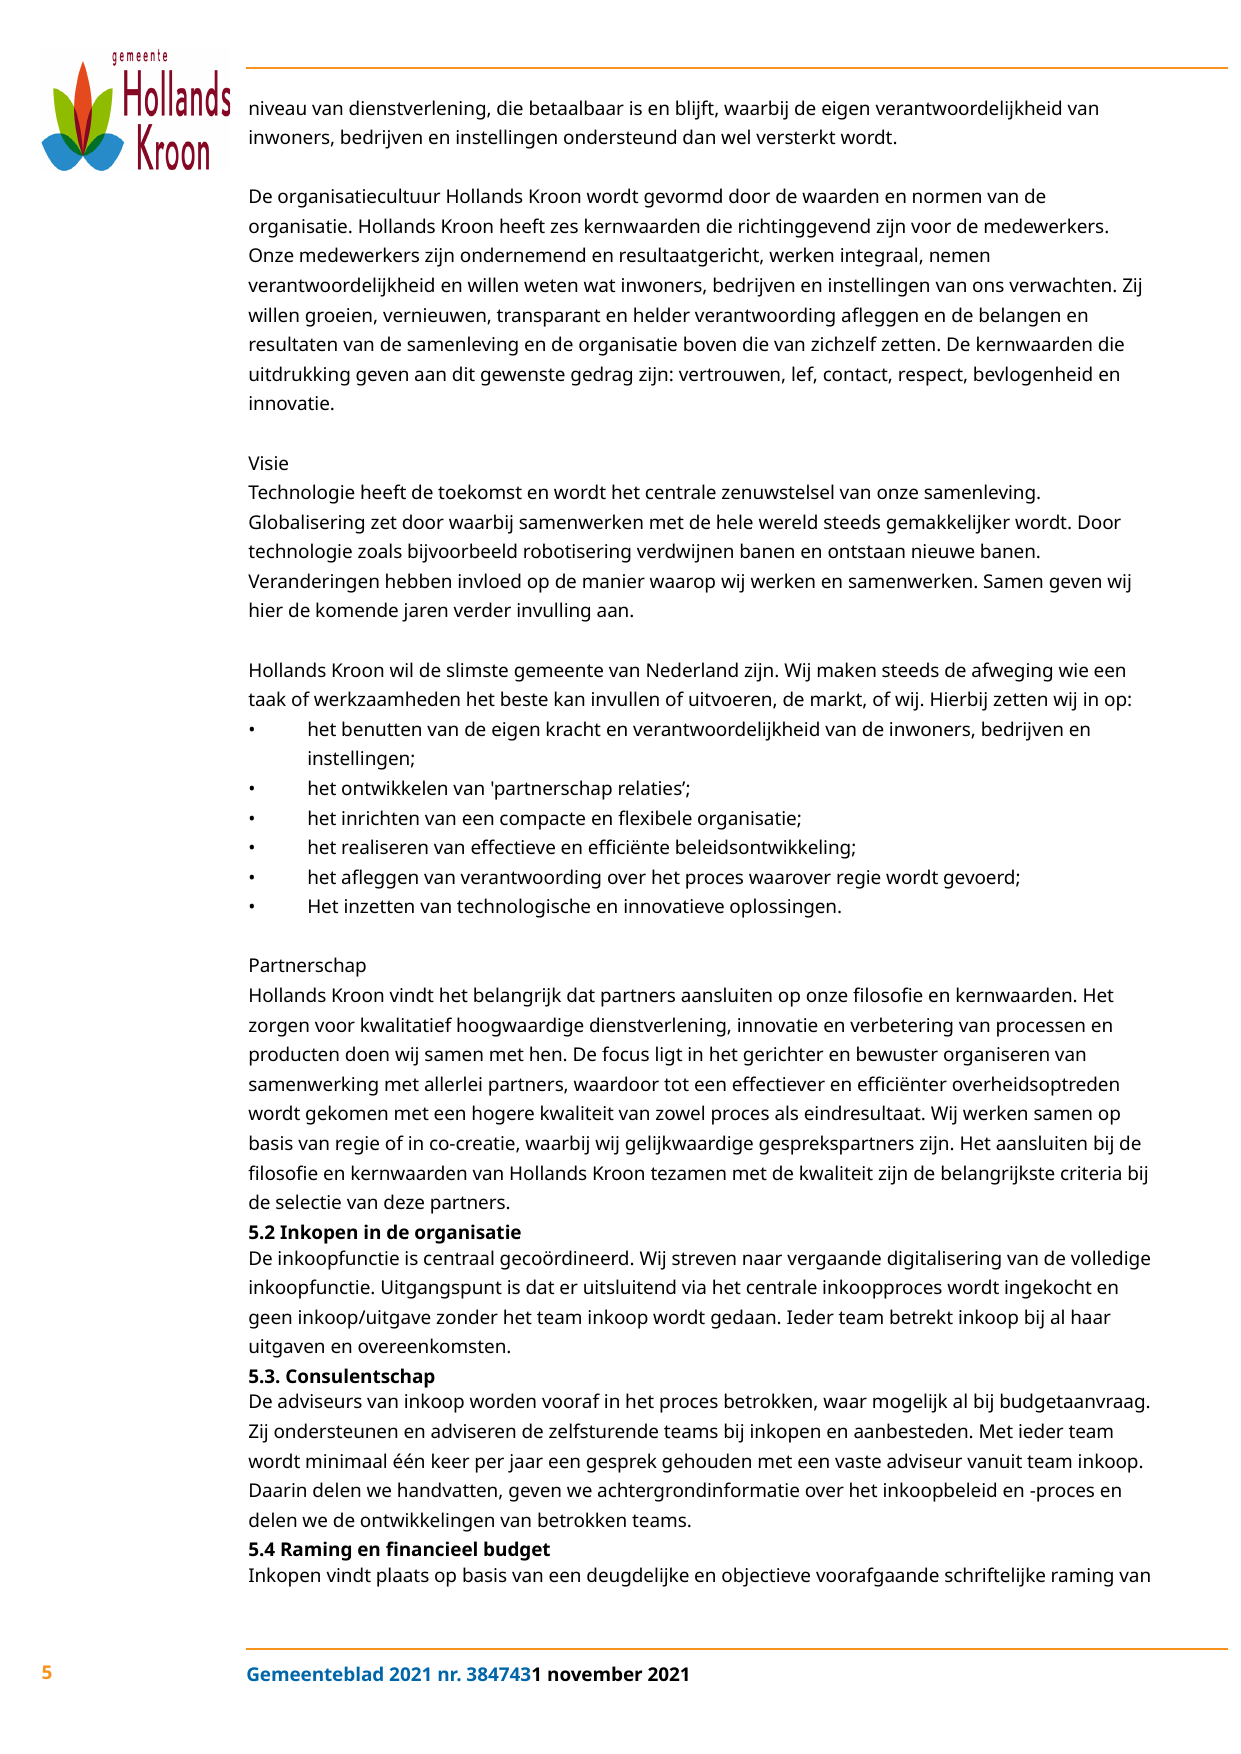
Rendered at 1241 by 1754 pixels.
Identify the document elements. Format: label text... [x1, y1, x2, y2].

list het benutten van de eigen kracht en verantwoordelijkheid van de inwoners, bedrijven en instellingen; [248, 716, 1152, 771]
text Visie [248, 450, 1152, 476]
text Technologie heeft de toekomst en wordt het centrale zenuwstelsel van onze samenleving. Globalisering zet door waarbij samenwerken met de hele wereld steeds gemakkelijker wordt. Door technologie zoals bijvoorbeeld robotisering verdwijnen banen en ontstaan nieuwe banen. Veranderingen hebben invloed op de manier waarop wij werken en samenwerken. Samen geven wij hier de komende jaren verder invulling aan. [248, 479, 1152, 623]
text Inkopen vindt plaats op basis van een deugdelijke en objectieve voorafgaande schriftelijke raming van [248, 1562, 1152, 1588]
text De organisatiecultuur Hollands Kroon wordt gevormd door de waarden en normen van de organisatie. Hollands Kroon heeft zes kernwaarden die richtinggevend zijn voor de medewerkers. Onze medewerkers zijn ondernemend en resultaatgericht, werken integraal, nemen verantwoordelijkheid en willen weten wat inwoners, bedrijven en instellingen van ons verwachten. Zij willen groeien, vernieuwen, transparant en helder verantwoording afleggen en de belangen en resultaten van de samenleving en de organisatie boven die van zichzelf zetten. De kernwaarden die uitdrukking geven aan dit gewenste gedrag zijn: vertrouwen, lef, contact, respect, bevlogenheid en innovatie. [248, 183, 1152, 416]
list het realiseren van effectieve en efficiënte beleidsontwikkeling; [248, 834, 1152, 860]
text Hollands Kroon wil de slimste gemeente van Nederland zijn. Wij maken steeds de afweging wie een taak of werkzaamheden het beste kan invullen of uitvoeren, de markt, of wij. Hierbij zetten wij in op: [248, 657, 1152, 712]
text Partnerschap [248, 953, 1152, 978]
text De inkoopfunctie is centraal gecoördineerd. Wij streven naar vergaande digitalisering van de volledige inkoopfunctie. Uitgangspunt is dat er uitsluitend via het centrale inkoopproces wordt ingekocht en geen inkoop/uitgave zonder het team inkoop wordt gedaan. Ieder team betrekt inkoop bij al haar uitgaven en overeenkomsten. [248, 1245, 1152, 1359]
list het ontwikkelen van 'partnerschap relaties’; [248, 775, 1152, 801]
text Hollands Kroon vindt het belangrijk dat partners aansluiten op onze filosofie en kernwaarden. Het zorgen voor kwalitatief hoogwaardige dienstverlening, innovatie en verbetering van processen en producten doen wij samen met hen. De focus ligt in het gerichter en bewuster organiseren van samenwerking met allerlei partners, waardoor tot een effectiever en efficiënter overheidsoptreden wordt gekomen met een hogere kwaliteit van zowel proces als eindresultaat. Wij werken samen op basis van regie of in co-creatie, waarbij wij gelijkwaardige gesprekspartners zijn. Het aansluiten bij de filosofie en kernwaarden van Hollands Kroon tezamen met de kwaliteit zijn de belangrijkste criteria bij de selectie van deze partners. [248, 982, 1152, 1215]
text 5.2 Inkopen in de organisatie [248, 1219, 1152, 1245]
list het afleggen van verantwoording over het proces waarover regie wordt gevoerd; [248, 864, 1152, 890]
list het inrichten van een compacte en flexibele organisatie; [248, 805, 1152, 831]
text De adviseurs van inkoop worden vooraf in het proces betrokken, waar mogelijk al bij budgetaanvraag. Zij ondersteunen en adviseren de zelfsturende teams bij inkopen en aanbesteden. Met ieder team wordt minimaal één keer per jaar een gesprek gehouden met een vaste adviseur vanuit team inkoop. Daarin delen we handvatten, geven we achtergrondinformatie over het inkoopbeleid en -proces en delen we de ontwikkelingen van betrokken teams. [248, 1389, 1152, 1533]
list Het inzetten van technologische en innovatieve oplossingen. [248, 893, 1152, 919]
text 5.4 Raming en financieel budget [248, 1537, 1152, 1562]
picture [41, 47, 231, 172]
text 5.3. Consulentschap [248, 1363, 1152, 1389]
text niveau van dienstverlening, die betaalbaar is en blijft, waarbij de eigen verantwoordelijkheid van inwoners, bedrijven en instellingen ondersteund dan wel versterkt wordt. [248, 95, 1152, 150]
